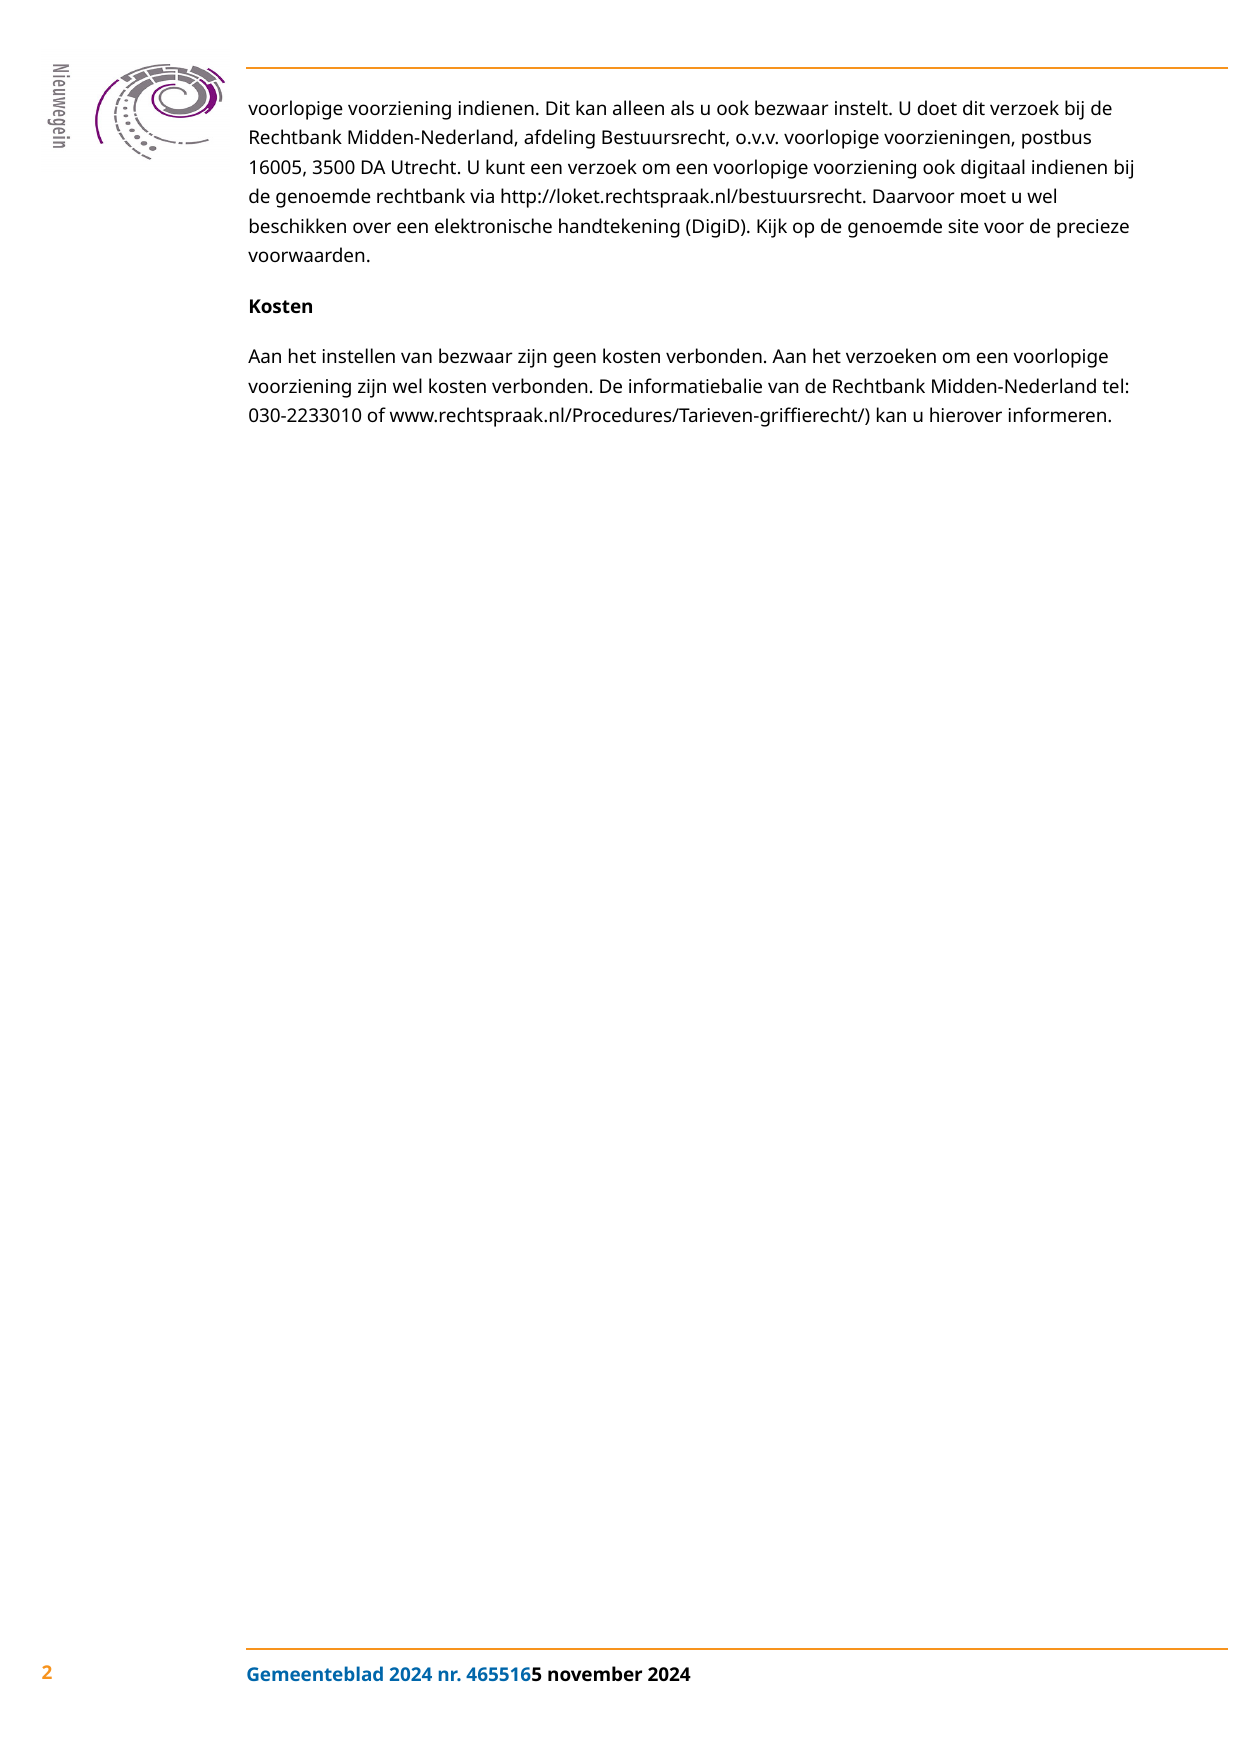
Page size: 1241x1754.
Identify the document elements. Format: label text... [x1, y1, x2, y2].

text Aan het instellen van bezwaar zijn geen kosten verbonden. Aan het verzoeken om een voorlopige voorziening zijn wel kosten verbonden. De informatiebalie van de Rechtbank Midden-Nederland tel: 030-2233010 of www.rechtspraak.nl/Procedures/Tarieven-griffierecht/) kan u hierover informeren. [248, 343, 1152, 428]
picture [41, 47, 231, 172]
text voorlopige voorziening indienen. Dit kan alleen als u ook bezwaar instelt. U doet dit verzoek bij de Rechtbank Midden-Nederland, afdeling Bestuursrecht, o.v.v. voorlopige voorzieningen, postbus 16005, 3500 DA Utrecht. U kunt een verzoek om een voorlopige voorziening ook digitaal indienen bij de genoemde rechtbank via http://loket.rechtspraak.nl/bestuursrecht. Daarvoor moet u wel beschikken over een elektronische handtekening (DigiD). Kijk op de genoemde site voor de precieze voorwaarden. [248, 95, 1152, 268]
text Kosten [248, 293, 1152, 319]
